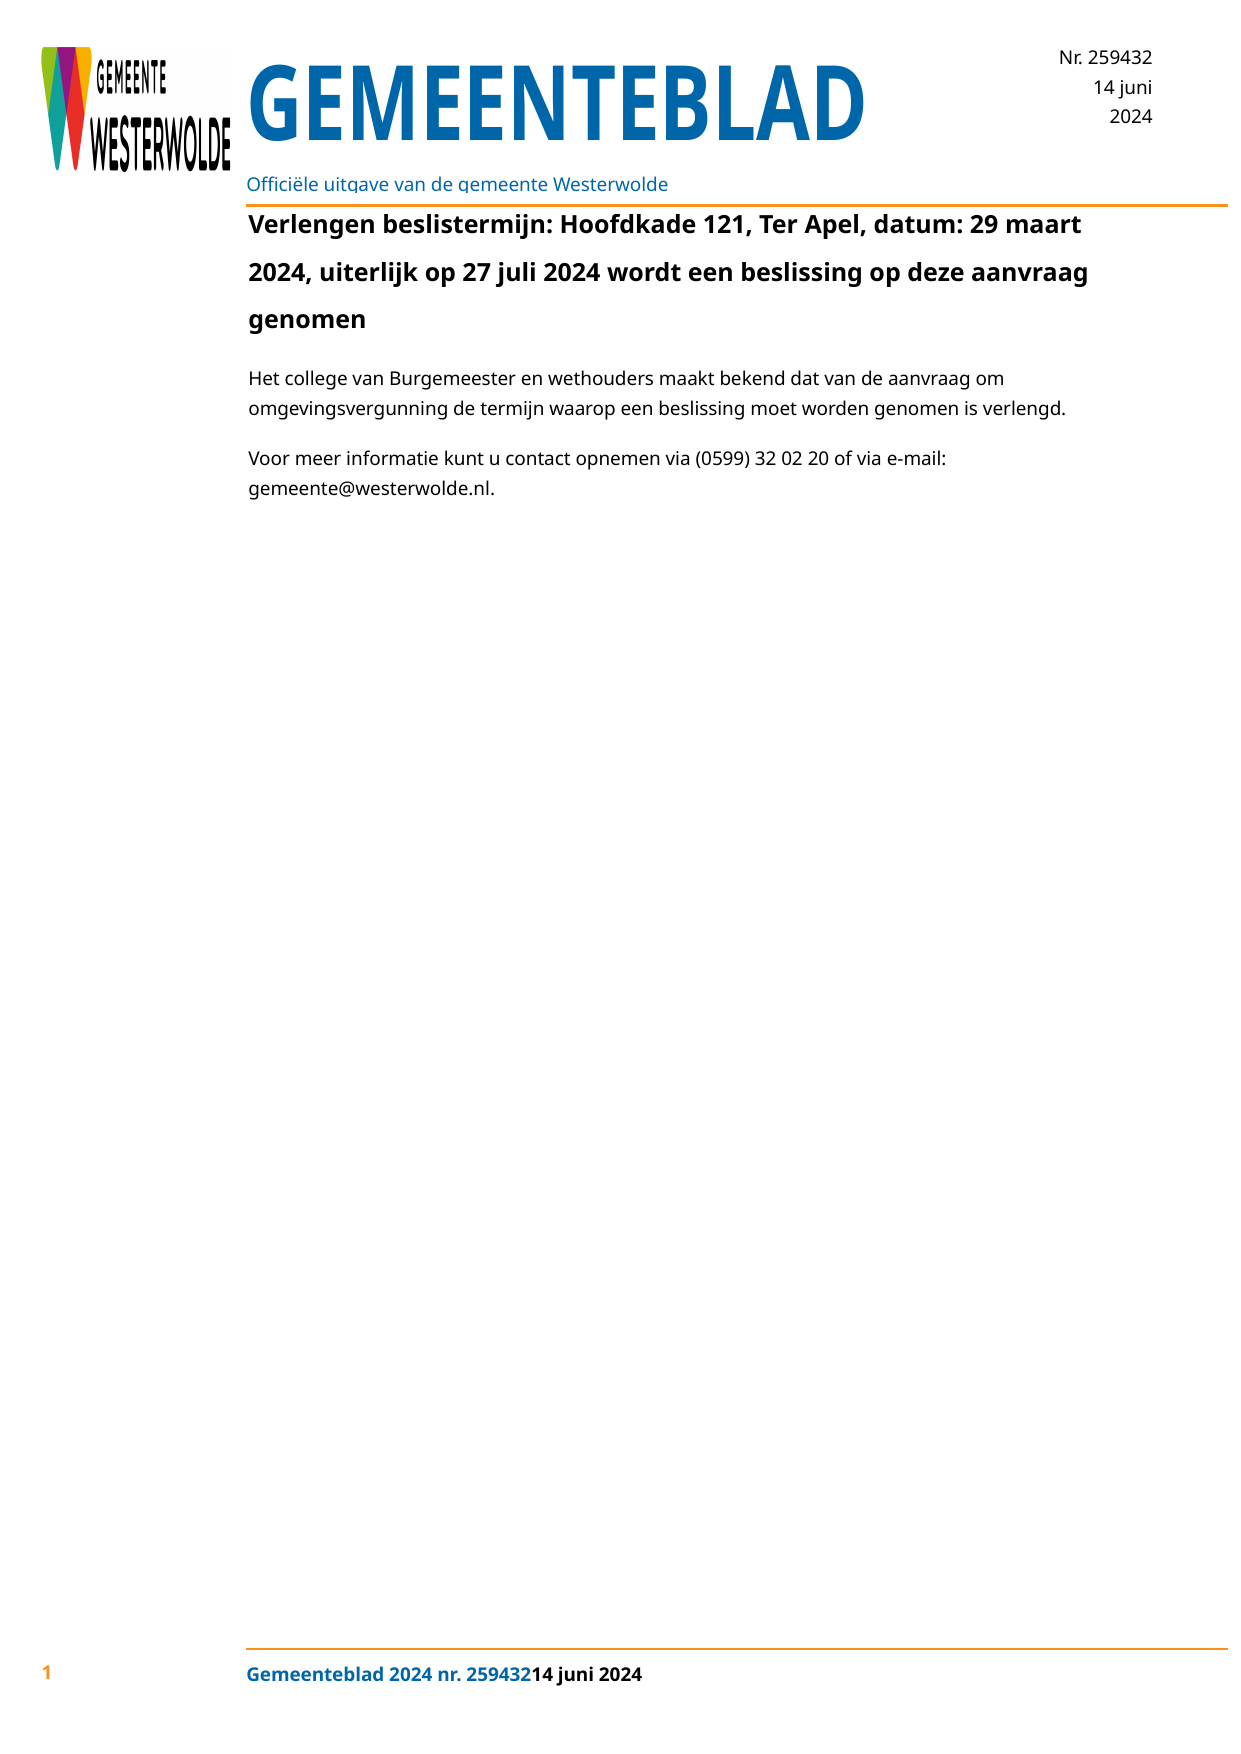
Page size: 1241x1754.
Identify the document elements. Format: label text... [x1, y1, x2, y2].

text Voor meer informatie kunt u contact opnemen via (0599) 32 02 20 of via e-mail: gemeente@westerwolde.nl. [248, 446, 1152, 501]
picture [41, 47, 231, 172]
text Het college van Burgemeester en wethouders maakt bekend dat van de aanvraag om omgevingsvergunning de termijn waarop een beslissing moet worden genomen is verlengd. [248, 366, 1152, 421]
text Verlengen beslistermijn: Hoofdkade 121, Ter Apel, datum: 29 maart 2024, uiterlijk op 27 juli 2024 wordt een beslissing op deze aanvraag genomen [248, 207, 1152, 336]
